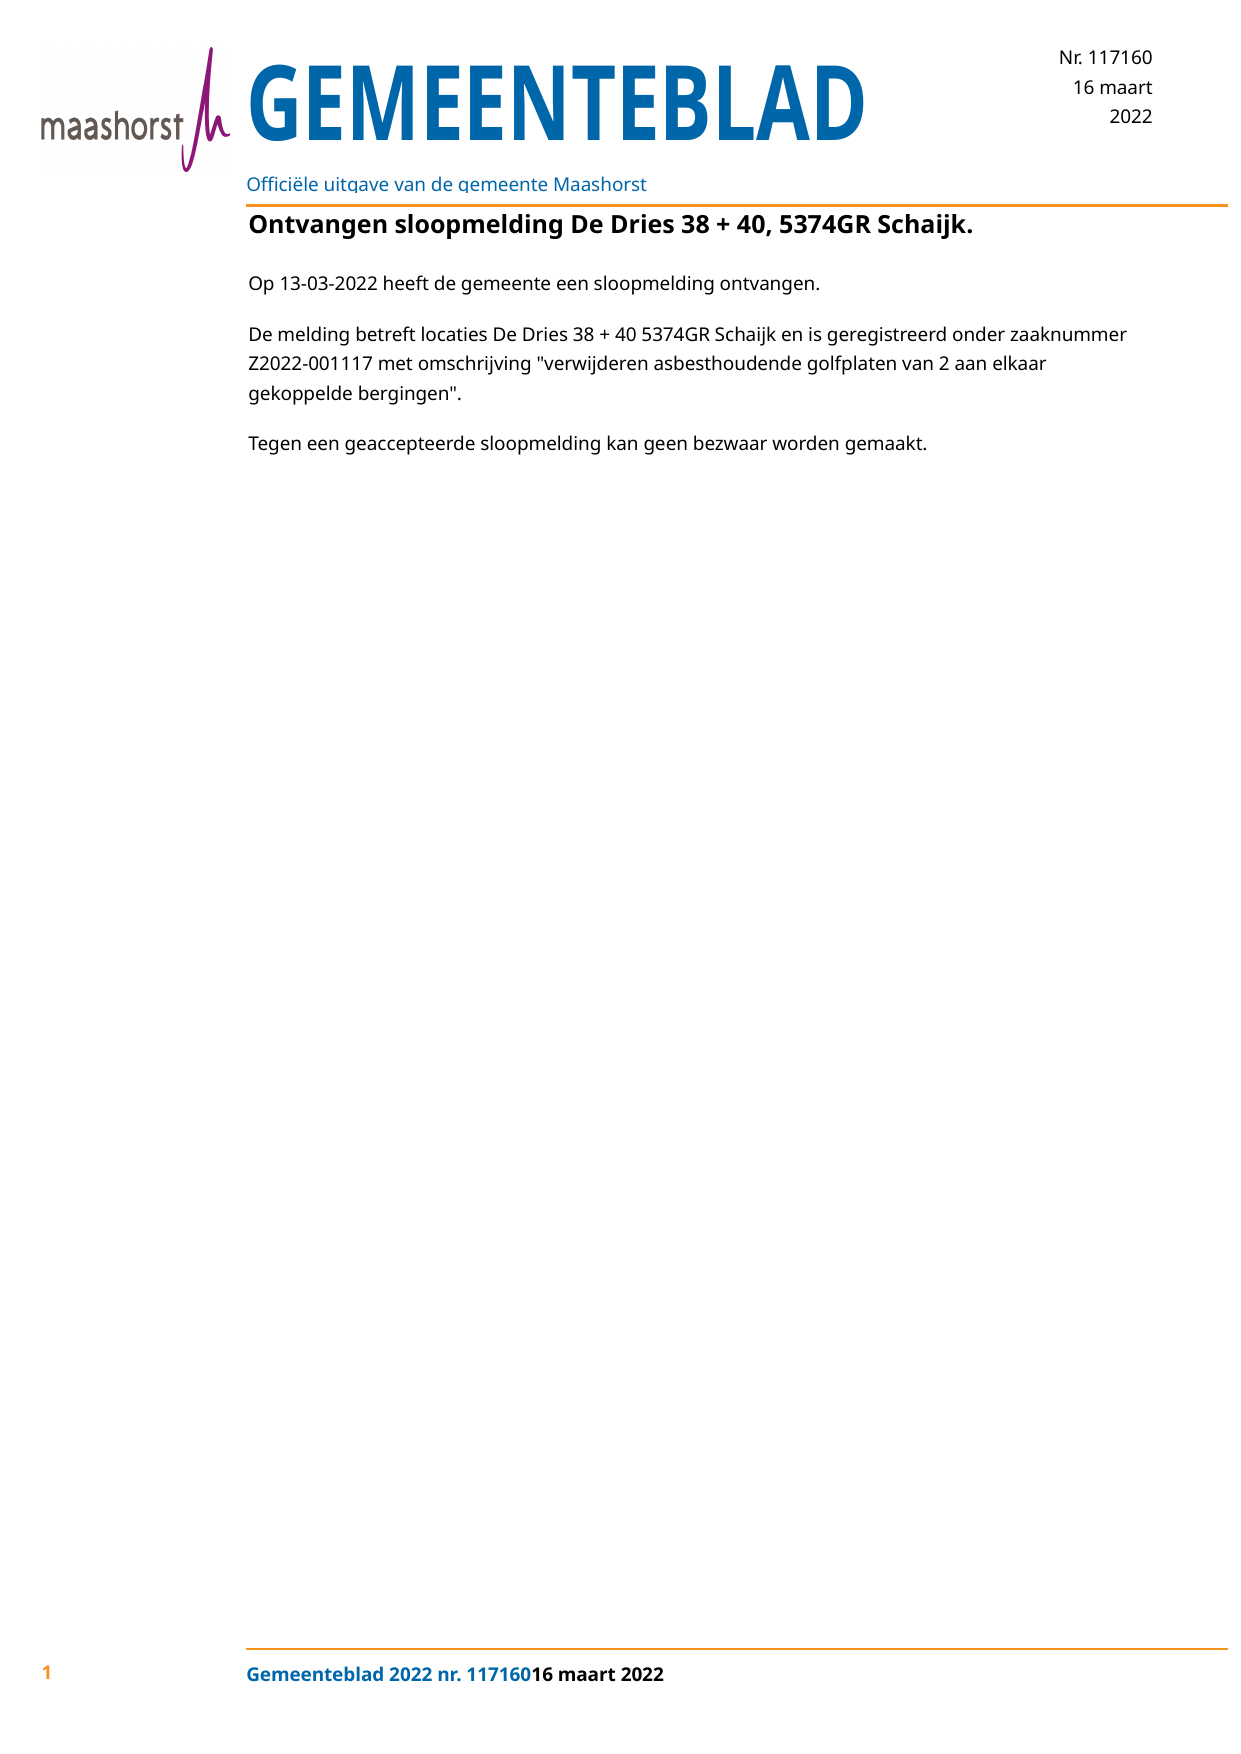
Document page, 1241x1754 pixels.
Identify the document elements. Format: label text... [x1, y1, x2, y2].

text Tegen een geaccepteerde sloopmelding kan geen bezwaar worden gemaakt. [248, 430, 1152, 456]
text Ontvangen sloopmelding De Dries 38 + 40, 5374GR Schaijk. [248, 207, 1152, 241]
text De melding betreft locaties De Dries 38 + 40 5374GR Schaijk en is geregistreerd onder zaaknummer Z2022-001117 met omschrijving "verwijderen asbesthoudende golfplaten van 2 aan elkaar gekoppelde bergingen". [248, 321, 1152, 406]
picture [41, 47, 231, 172]
text Op 13-03-2022 heeft de gemeente een sloopmelding ontvangen. [248, 270, 1152, 296]
